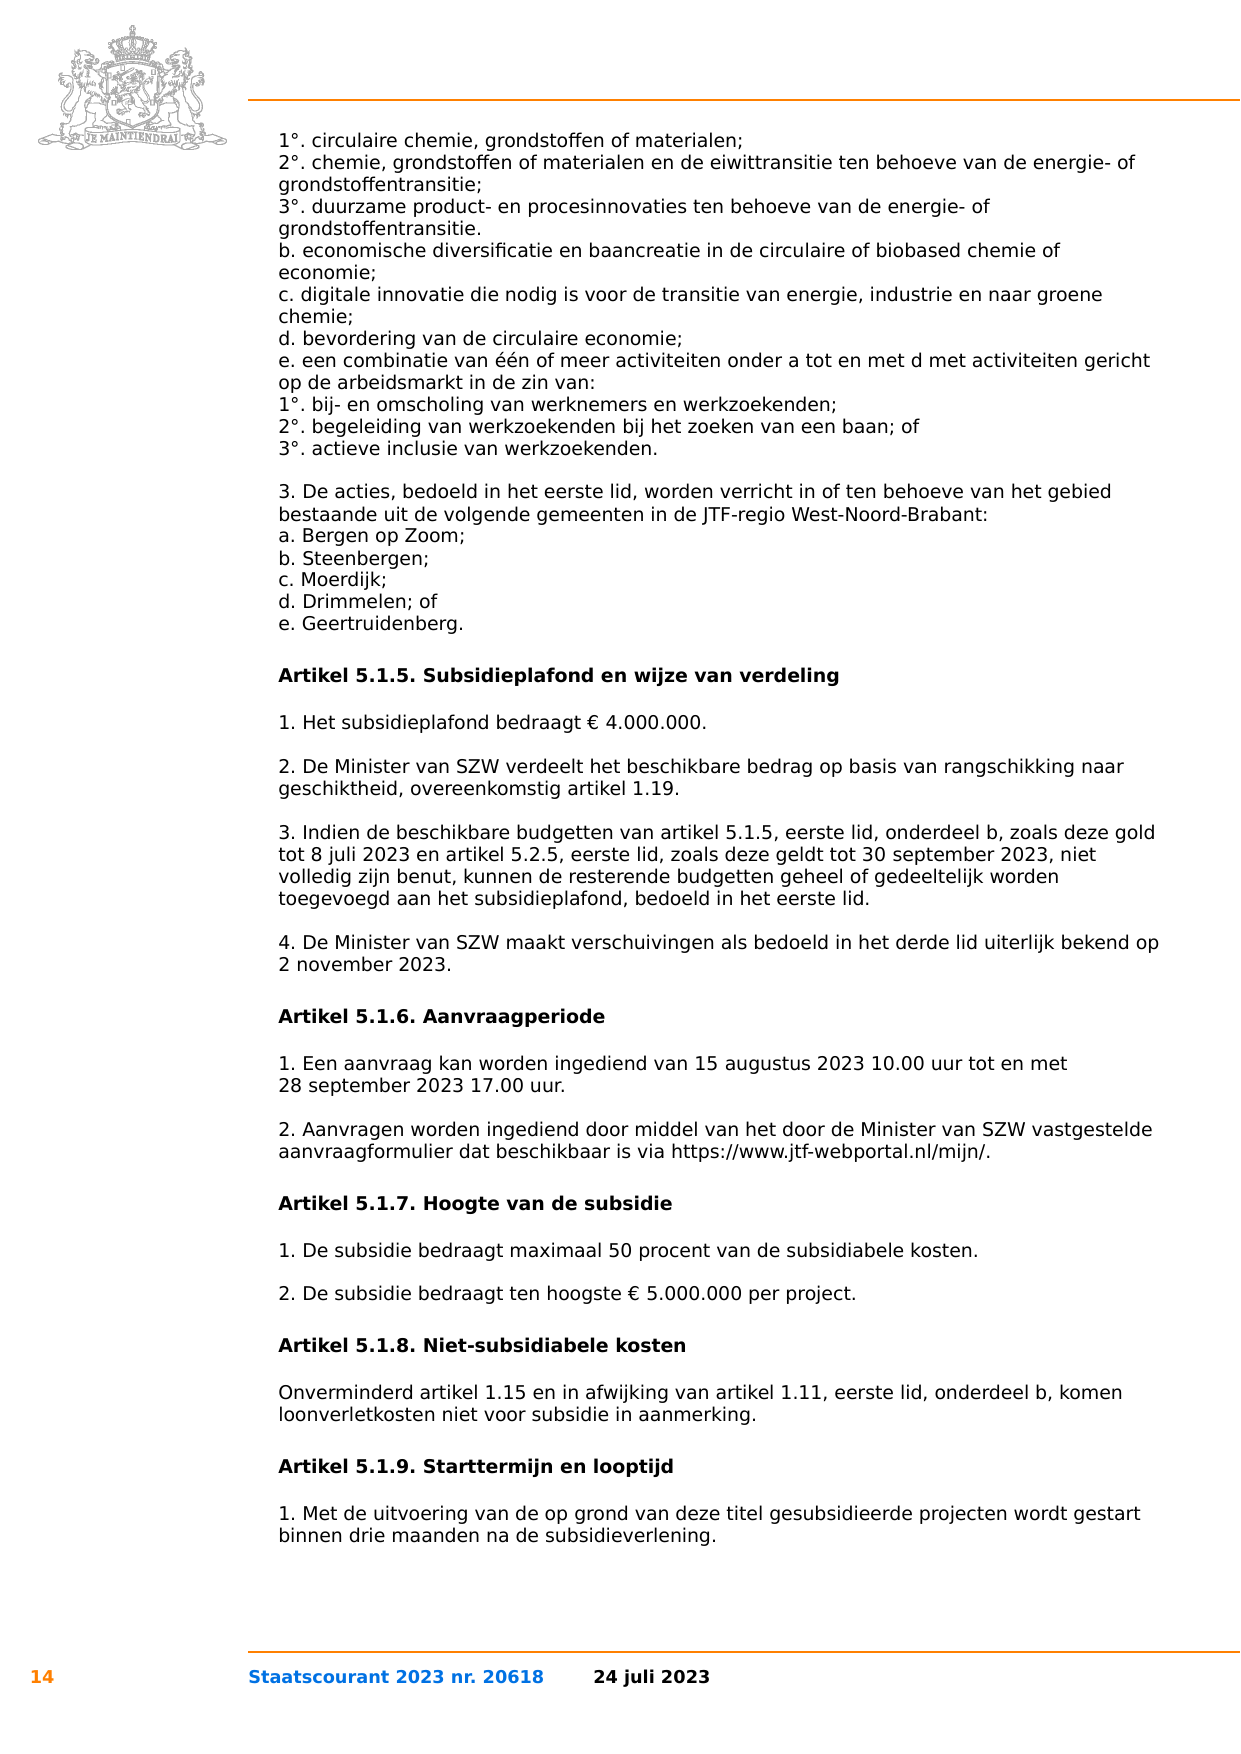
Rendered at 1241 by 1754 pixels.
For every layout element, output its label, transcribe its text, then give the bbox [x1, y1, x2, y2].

text 1. De subsidie bedraagt maximaal 50 procent van de subsidiabele kosten. [278, 1239, 1163, 1261]
text e. Geertruidenberg. [278, 613, 1163, 635]
text 1. Een aanvraag kan worden ingediend van 15 augustus 2023 10.00 uur tot en met 28 september 2023 17.00 uur. [278, 1053, 1163, 1097]
text 2°. chemie, grondstoffen of materialen en de eiwittransitie ten behoeve van de energie- of grondstoffentransitie; [278, 152, 1163, 196]
text 2. De subsidie bedraagt ten hoogste € 5.000.000 per project. [278, 1283, 1163, 1305]
text 3°. duurzame product- en procesinnovaties ten behoeve van de energie- of grondstoffentransitie. [278, 196, 1163, 240]
text aanvraagformulier dat beschikbaar is via https://www.jtf-webportal.nl/mijn/. [278, 1141, 1163, 1162]
text c. Moerdijk; [278, 569, 1163, 591]
text d. bevordering van de circulaire economie; [278, 328, 1163, 350]
text a. Bergen op Zoom; [278, 525, 1163, 547]
text 4. De Minister van SZW maakt verschuivingen als bedoeld in het derde lid uiterlijk bekend op 2 november 2023. [278, 932, 1163, 976]
subtitle Artikel 5.1.6. Aanvraagperiode [278, 1006, 1163, 1028]
text e. een combinatie van één of meer activiteiten onder a tot en met d met activiteiten gericht op de arbeidsmarkt in de zin van: [278, 350, 1163, 394]
subtitle Artikel 5.1.5. Subsidieplafond en wijze van verdeling [278, 665, 1163, 687]
text d. Drimmelen; of [278, 591, 1163, 613]
subtitle Artikel 5.1.9. Starttermijn en looptijd [278, 1456, 1163, 1478]
picture [38, 25, 227, 150]
subtitle Artikel 5.1.7. Hoogte van de subsidie [278, 1192, 1163, 1214]
text Onverminderd artikel 1.15 en in afwijking van artikel 1.11, eerste lid, onderdeel b, komen loonverletkosten niet voor subsidie in aanmerking. [278, 1382, 1163, 1426]
text 1°. bij- en omscholing van werknemers en werkzoekenden; [278, 394, 1163, 416]
text b. Steenbergen; [278, 547, 1163, 569]
text 2. Aanvragen worden ingediend door middel van het door de Minister van SZW vastgestelde [278, 1118, 1163, 1141]
text 3. Indien de beschikbare budgetten van artikel 5.1.5, eerste lid, onderdeel b, zoals deze gold tot 8 juli 2023 en artikel 5.2.5, eerste lid, zoals deze geldt tot 30 september 2023, niet volledig zijn benut, kunnen de resterende budgetten geheel of gedeeltelijk worden toegevoegd aan het subsidieplafond, bedoeld in het eerste lid. [278, 822, 1163, 910]
text 2. De Minister van SZW verdeelt het beschikbare bedrag op basis van rangschikking naar [278, 756, 1163, 778]
text 1. Met de uitvoering van de op grond van deze titel gesubsidieerde projecten wordt gestart binnen drie maanden na de subsidieverlening. [278, 1503, 1163, 1547]
subtitle Artikel 5.1.8. Niet-subsidiabele kosten [278, 1335, 1163, 1357]
text 1°. circulaire chemie, grondstoffen of materialen; [278, 130, 1163, 152]
text 1. Het subsidieplafond bedraagt € 4.000.000. [278, 712, 1163, 734]
text 3. De acties, bedoeld in het eerste lid, worden verricht in of ten behoeve van het gebied bestaande uit de volgende gemeenten in de JTF-regio West-Noord-Brabant: [278, 481, 1163, 525]
text c. digitale innovatie die nodig is voor de transitie van energie, industrie en naar groene chemie; [278, 284, 1163, 328]
text b. economische diversificatie en baancreatie in de circulaire of biobased chemie of economie; [278, 240, 1163, 284]
text 2°. begeleiding van werkzoekenden bij het zoeken van een baan; of [278, 416, 1163, 438]
text geschiktheid, overeenkomstig artikel 1.19. [278, 778, 1163, 800]
text 3°. actieve inclusie van werkzoekenden. [278, 438, 1163, 459]
